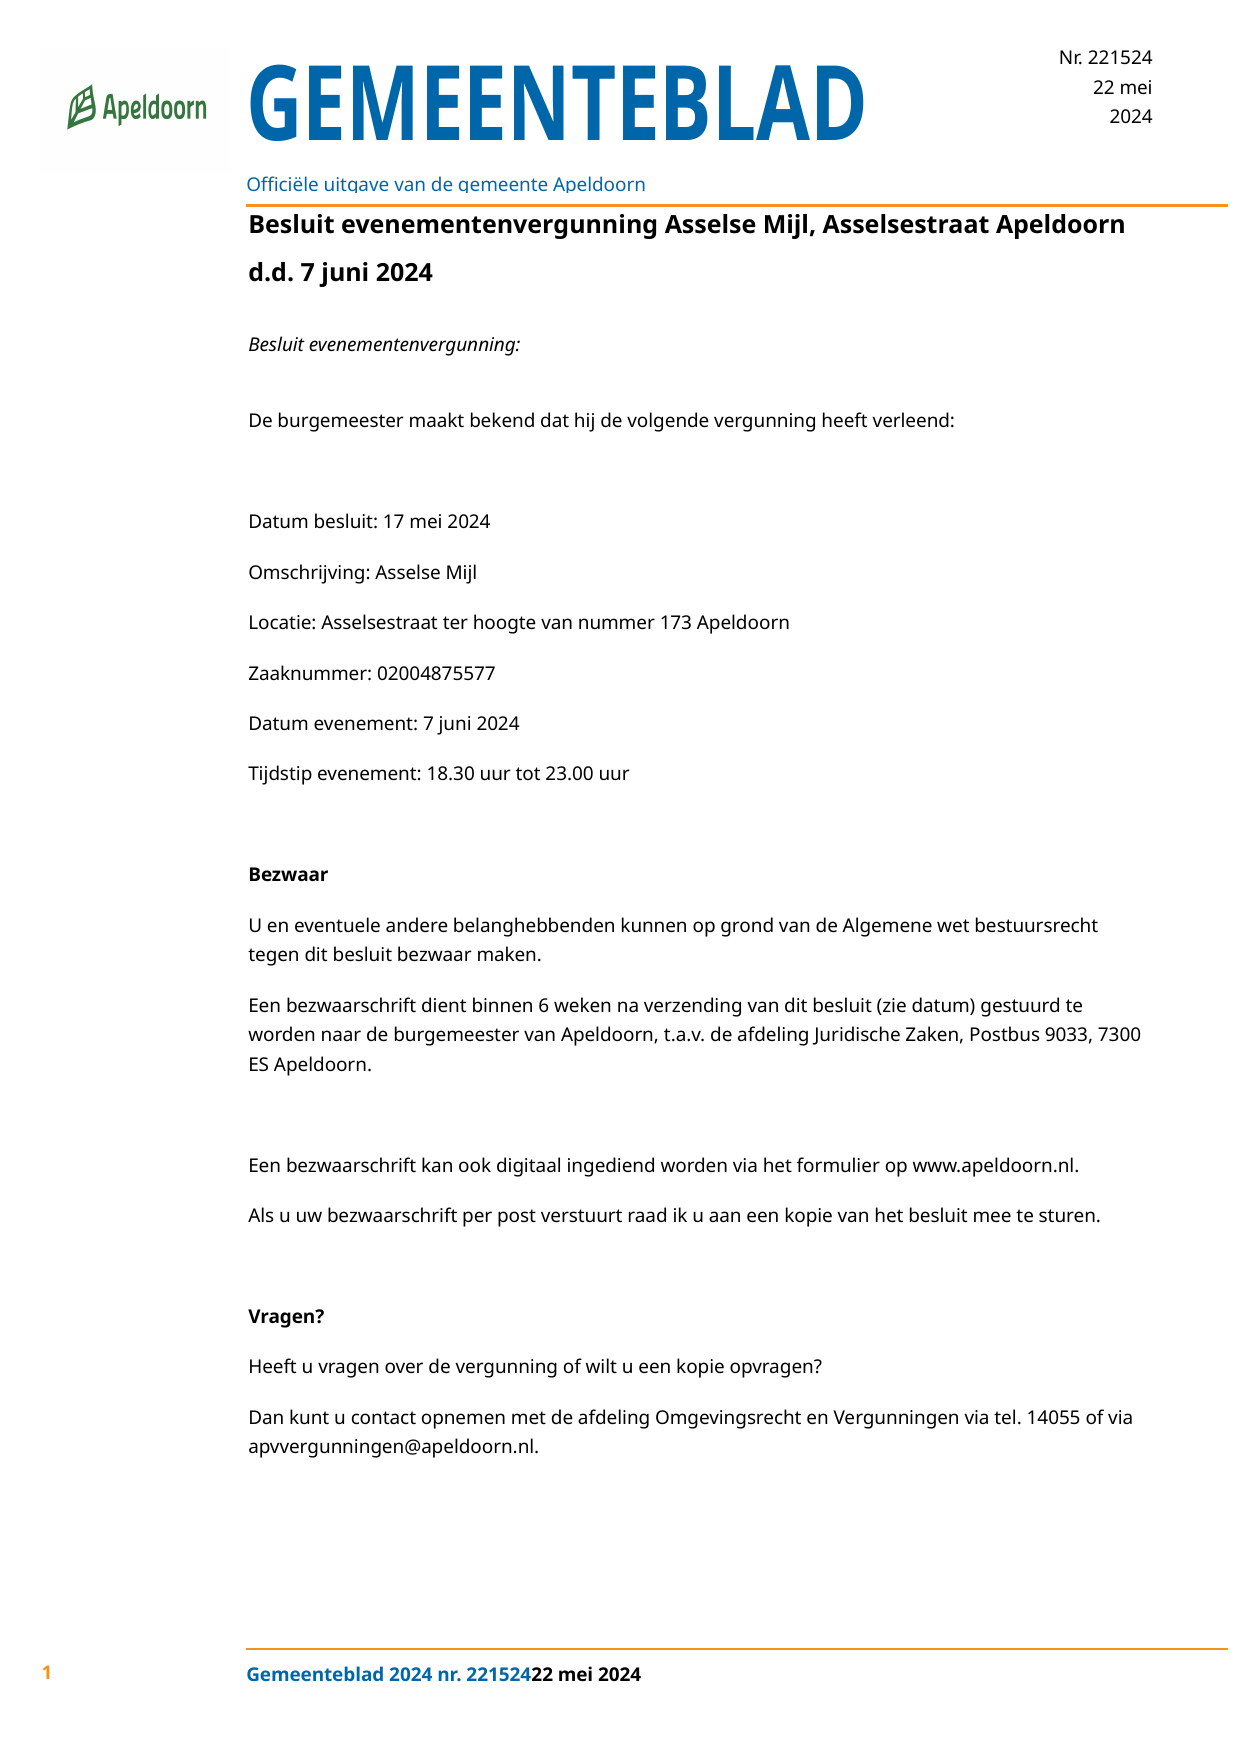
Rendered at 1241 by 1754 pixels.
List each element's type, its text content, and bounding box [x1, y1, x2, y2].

text De burgemeester maakt bekend dat hij de volgende vergunning heeft verleend: [248, 408, 1152, 433]
text Zaaknummer: 02004875577 [248, 660, 1152, 685]
text Datum besluit: 17 mei 2024 [248, 508, 1152, 534]
text Locatie: Asselsestraat ter hoogte van nummer 173 Apeldoorn [248, 609, 1152, 635]
text Als u uw bezwaarschrift per post verstuurt raad ik u aan een kopie van het besluit mee te sturen. [248, 1202, 1152, 1228]
text Tijdstip evenement: 18.30 uur tot 23.00 uur [248, 761, 1152, 786]
text Een bezwaarschrift dient binnen 6 weken na verzending van dit besluit (zie datum) gestuurd te worden naar de burgemeester van Apeldoorn, t.a.v. de afdeling Juridische Zaken, Postbus 9033, 7300 ES Apeldoorn. [248, 992, 1152, 1077]
picture [41, 47, 231, 172]
text Dan kunt u contact opnemen met de afdeling Omgevingsrecht en Vergunningen via tel. 14055 of via apvvergunningen@apeldoorn.nl. [248, 1404, 1152, 1459]
text Een bezwaarschrift kan ook digitaal ingediend worden via het formulier op www.apeldoorn.nl. [248, 1152, 1152, 1177]
text Heeft u vragen over de vergunning of wilt u een kopie opvragen? [248, 1353, 1152, 1379]
text Besluit evenementenvergunning: [248, 331, 1152, 357]
text U en eventuele andere belanghebbenden kunnen op grond van de Algemene wet bestuursrecht tegen dit besluit bezwaar maken. [248, 912, 1152, 967]
text Datum evenement: 7 juni 2024 [248, 710, 1152, 736]
text Vragen? [248, 1303, 1152, 1329]
text Bezwaar [248, 861, 1152, 887]
text Besluit evenementenvergunning Asselse Mijl, Asselsestraat Apeldoorn d.d. 7 juni 2024 [248, 207, 1152, 288]
text Omschrijving: Asselse Mijl [248, 559, 1152, 584]
